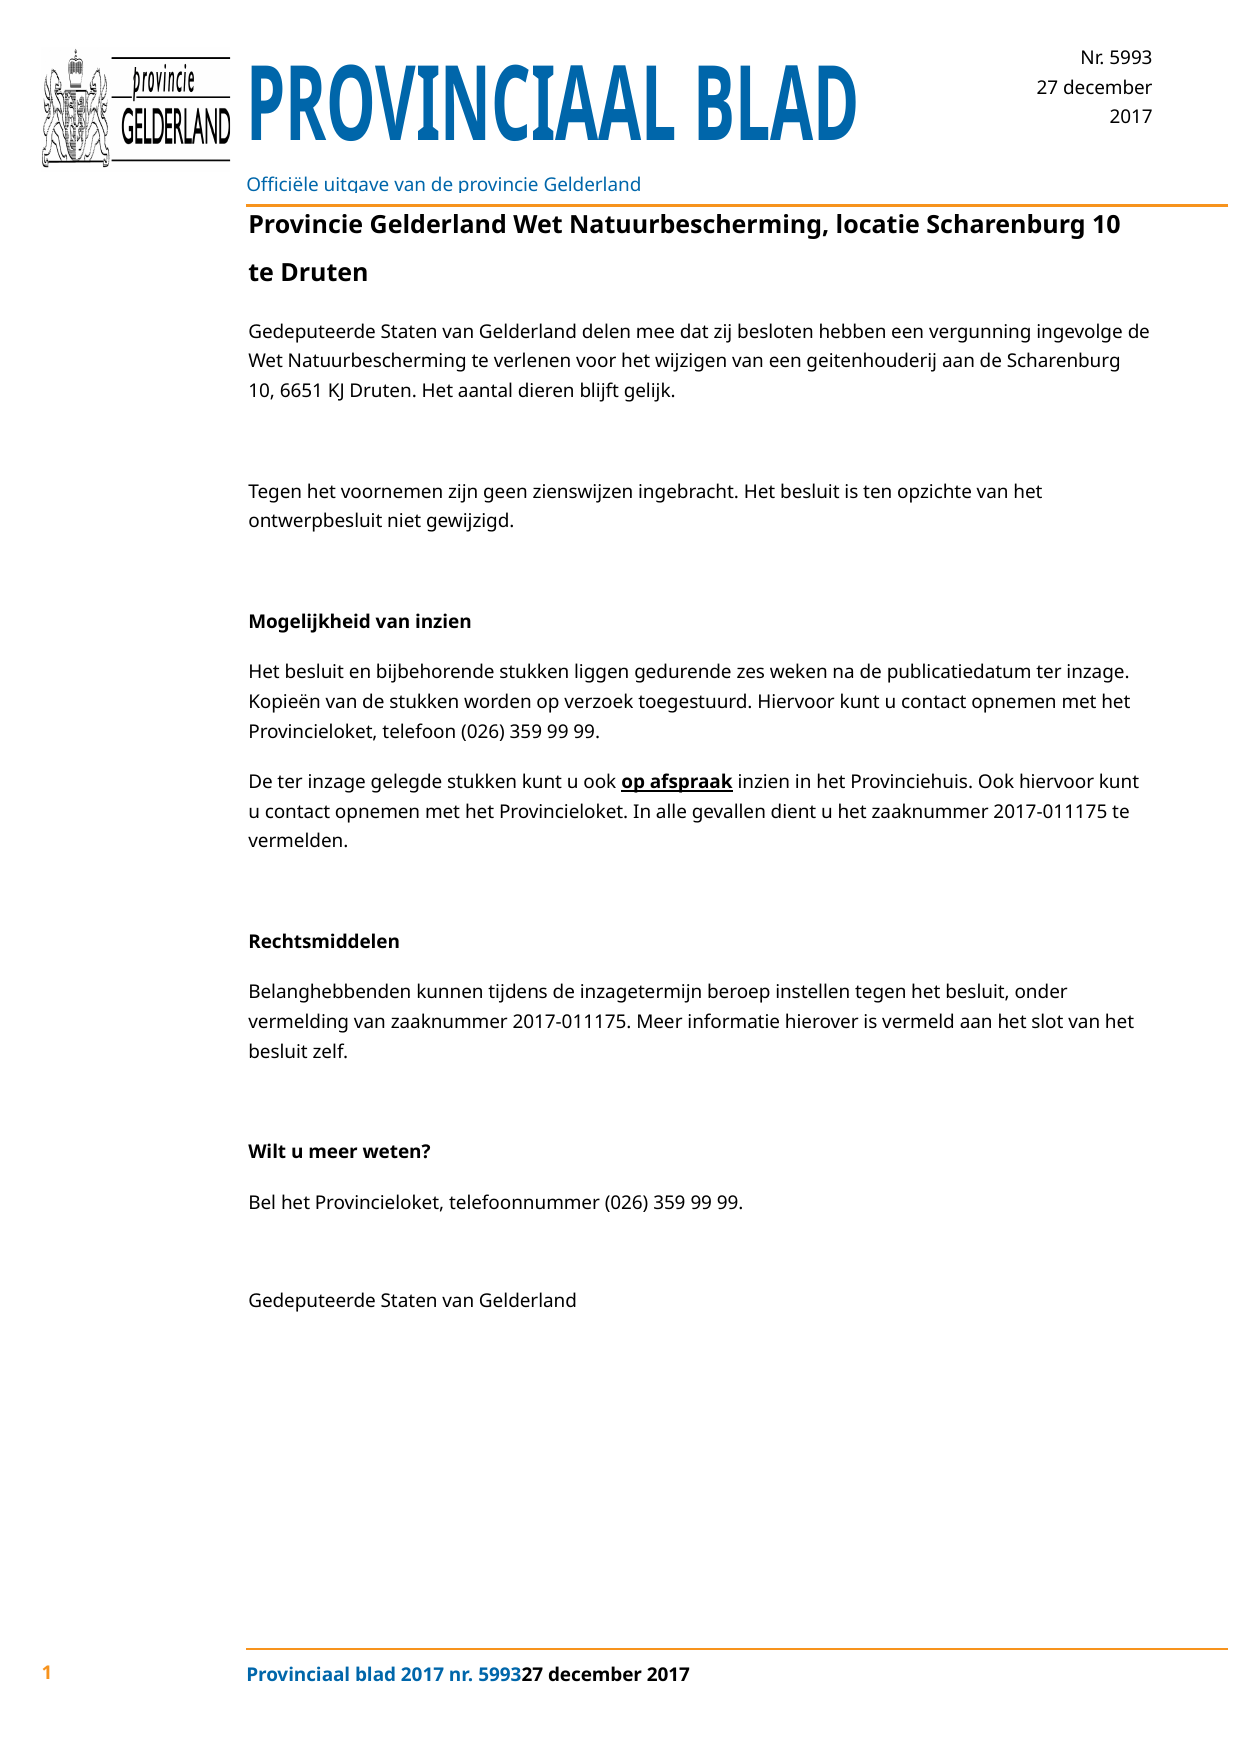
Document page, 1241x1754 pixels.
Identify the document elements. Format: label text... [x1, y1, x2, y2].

text Het besluit en bijbehorende stukken liggen gedurende zes weken na de publicatiedatum ter inzage. Kopieën van de stukken worden op verzoek toegestuurd. Hiervoor kunt u contact opnemen met het Provincieloket, telefoon (026) 359 99 99. [248, 659, 1152, 744]
text Wilt u meer weten? [248, 1139, 1152, 1164]
text Bel het Provincieloket, telefoonnummer (026) 359 99 99. [248, 1189, 1152, 1215]
text Tegen het voornemen zijn geen zienswijzen ingebracht. Het besluit is ten opzichte van het ontwerpbesluit niet gewijzigd. [248, 478, 1152, 533]
text Mogelijkheid van inzien [248, 608, 1152, 634]
text Belanghebbenden kunnen tijdens de inzagetermijn beroep instellen tegen het besluit, onder vermelding van zaaknummer 2017-011175. Meer informatie hierover is vermeld aan het slot van het besluit zelf. [248, 979, 1152, 1064]
text Gedeputeerde Staten van Gelderland delen mee dat zij besloten hebben een vergunning ingevolge de Wet Natuurbescherming te verlenen voor het wijzigen van een geitenhouderij aan de Scharenburg 10, 6651 KJ Druten. Het aantal dieren blijft gelijk. [248, 318, 1152, 403]
text Provincie Gelderland Wet Natuurbescherming, locatie Scharenburg 10 te Druten [248, 207, 1152, 288]
text Gedeputeerde Staten van Gelderland [248, 1287, 1152, 1313]
text De ter inzage gelegde stukken kunt u ook op afspraak inzien in het Provinciehuis. Ook hiervoor kunt u contact opnemen met het Provincieloket. In alle gevallen dient u het zaaknummer 2017-011175 te vermelden. [248, 768, 1152, 853]
picture [41, 47, 231, 172]
text Rechtsmiddelen [248, 928, 1152, 954]
